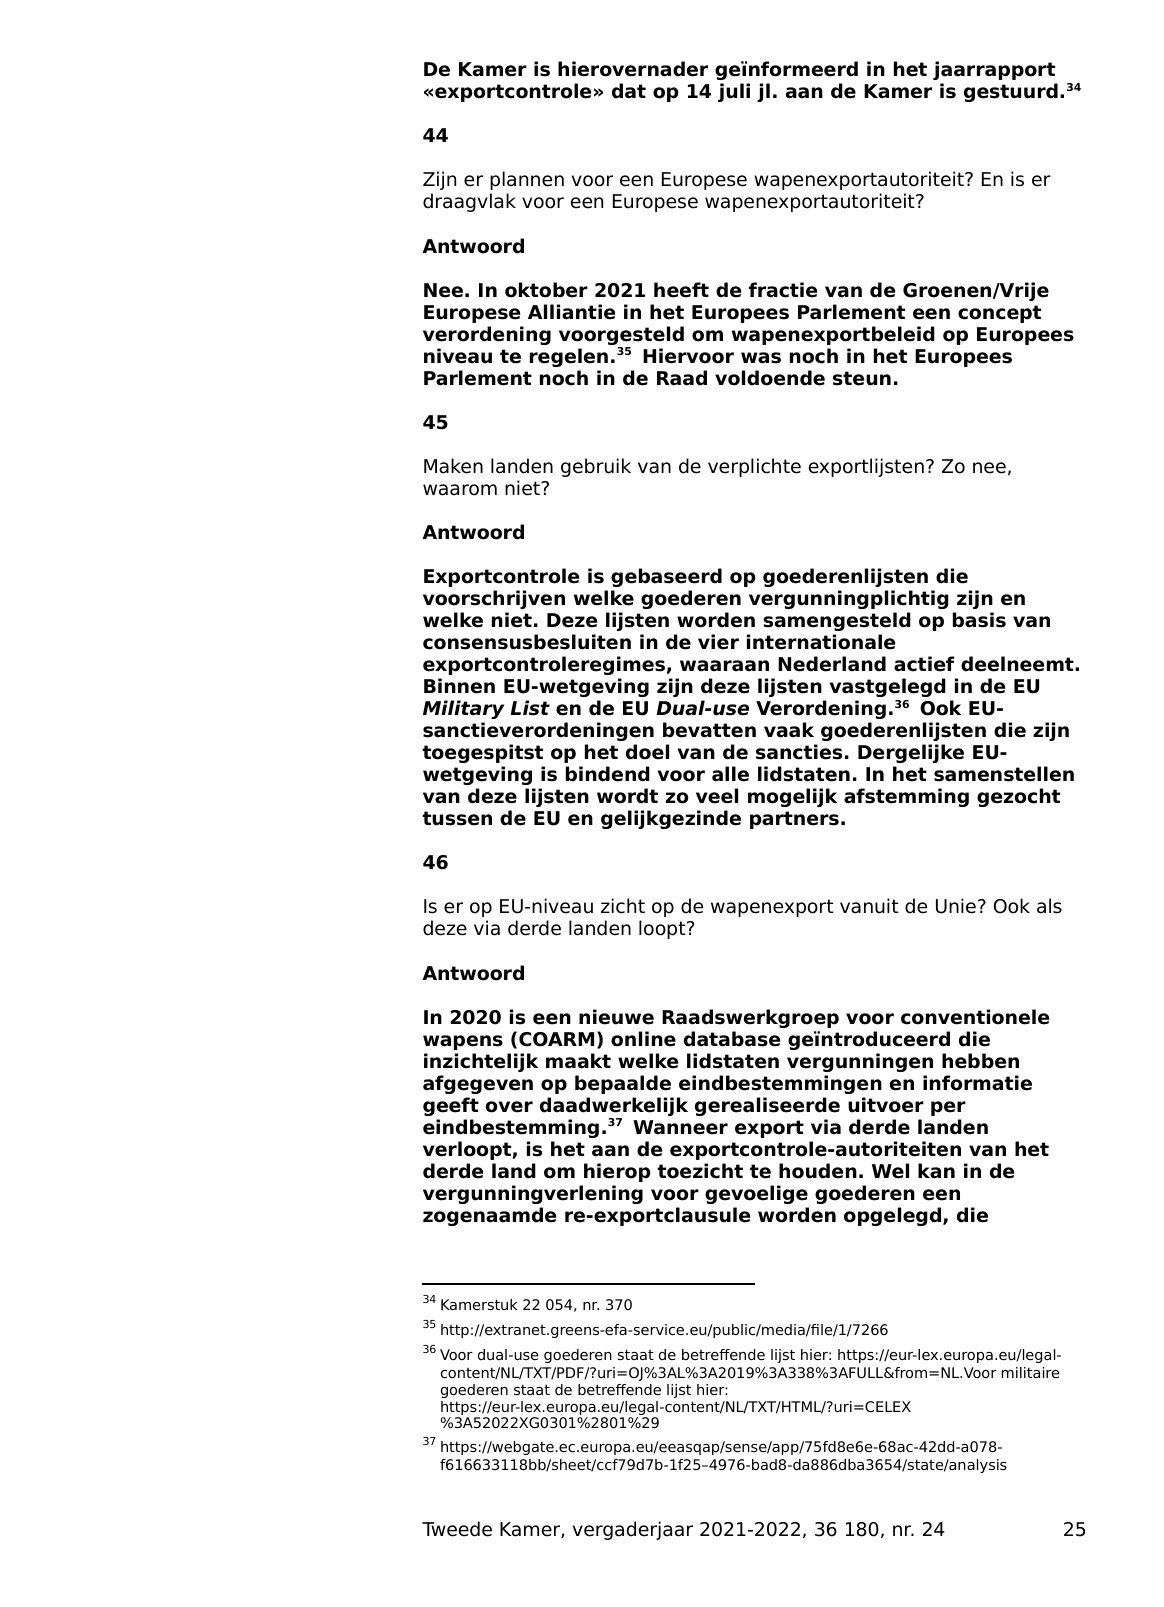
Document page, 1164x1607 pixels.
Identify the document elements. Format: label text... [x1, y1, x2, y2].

text Nee. In oktober 2021 heeft de fractie van de Groenen/Vrije Europese Alliantie in het Europees Parlement een concept verordening voorgesteld om wapenexportbeleid op Europees niveau te regelen. Hiervoor was noch in het Europees Parlement noch in de Raad voldoende steun. [422, 280, 1087, 389]
subtitle Antwoord [422, 522, 1087, 544]
subtitle 46 [422, 852, 1087, 874]
text Exportcontrole is gebaseerd op goederenlijsten die voorschrijven welke goederen vergunningplichtig zijn en welke niet. Deze lijsten worden samengesteld op basis van consensusbesluiten in de vier internationale exportcontroleregimes, waaraan Nederland actief deelneemt. Binnen EU-wetgeving zijn deze lijsten vastgelegd in de EU Military List en de EU Dual-use Verordening. Ook EU-sanctieverordeningen bevatten vaak goederenlijsten die zijn toegespitst op het doel van de sancties. Dergelijke EU-wetgeving is bindend voor alle lidstaten. In het samenstellen van deze lijsten wordt zo veel mogelijk afstemming gezocht tussen de EU en gelijkgezinde partners. [422, 566, 1087, 830]
text Kamerstuk 22 054, nr. 370 [422, 1293, 1087, 1315]
text Is er op EU-niveau zicht op de wapenexport vanuit de Unie? Ook als deze via derde landen loopt? [422, 896, 1087, 940]
text De Kamer is hierovernader geïnformeerd in het jaarrapport «exportcontrole» dat op 14 juli jl. aan de Kamer is gestuurd. [422, 59, 1087, 103]
text In 2020 is een nieuwe Raadswerkgroep voor conventionele wapens (COARM) online database geïntroduceerd die inzichtelijk maakt welke lidstaten vergunningen hebben afgegeven op bepaalde eindbestemmingen en informatie geeft over daadwerkelijk gerealiseerde uitvoer per eindbestemming. Wanneer export via derde landen verloopt, is het aan de exportcontrole-autoriteiten van het derde land om hierop toezicht te houden. Wel kan in de vergunningverlening voor gevoelige goederen een zogenaamde re-exportclausule worden opgelegd, die [422, 1007, 1087, 1226]
text Maken landen gebruik van de verplichte exportlijsten? Zo nee, waarom niet? [422, 456, 1087, 500]
text Voor dual-use goederen staat de betreffende lijst hier: https://eur-lex.europa.eu/legal-content/NL/TXT/PDF/?uri=OJ%3AL%3A2019%3A338%3AFULL&from=NL.Voor militaire goederen staat de betreffende lijst hier: https://eur-lex.europa.eu/legal-content/NL/TXT/HTML/?uri=CELEX%3A52022XG0301%2801%29 [422, 1343, 1087, 1432]
subtitle 45 [422, 412, 1087, 434]
subtitle Antwoord [422, 962, 1087, 984]
subtitle Antwoord [422, 236, 1087, 257]
text https://webgate.ec.europa.eu/eeasqap/sense/app/75fd8e6e-68ac-42dd-a078-f616633118bb/sheet/ccf79d7b-1f25–4976-bad8-da886dba3654/state/analysis [422, 1435, 1087, 1474]
text http://extranet.greens-efa-service.eu/public/media/file/1/7266 [422, 1318, 1087, 1340]
subtitle 44 [422, 125, 1087, 147]
text Zijn er plannen voor een Europese wapenexportautoriteit? En is er draagvlak voor een Europese wapenexportautoriteit? [422, 169, 1087, 213]
